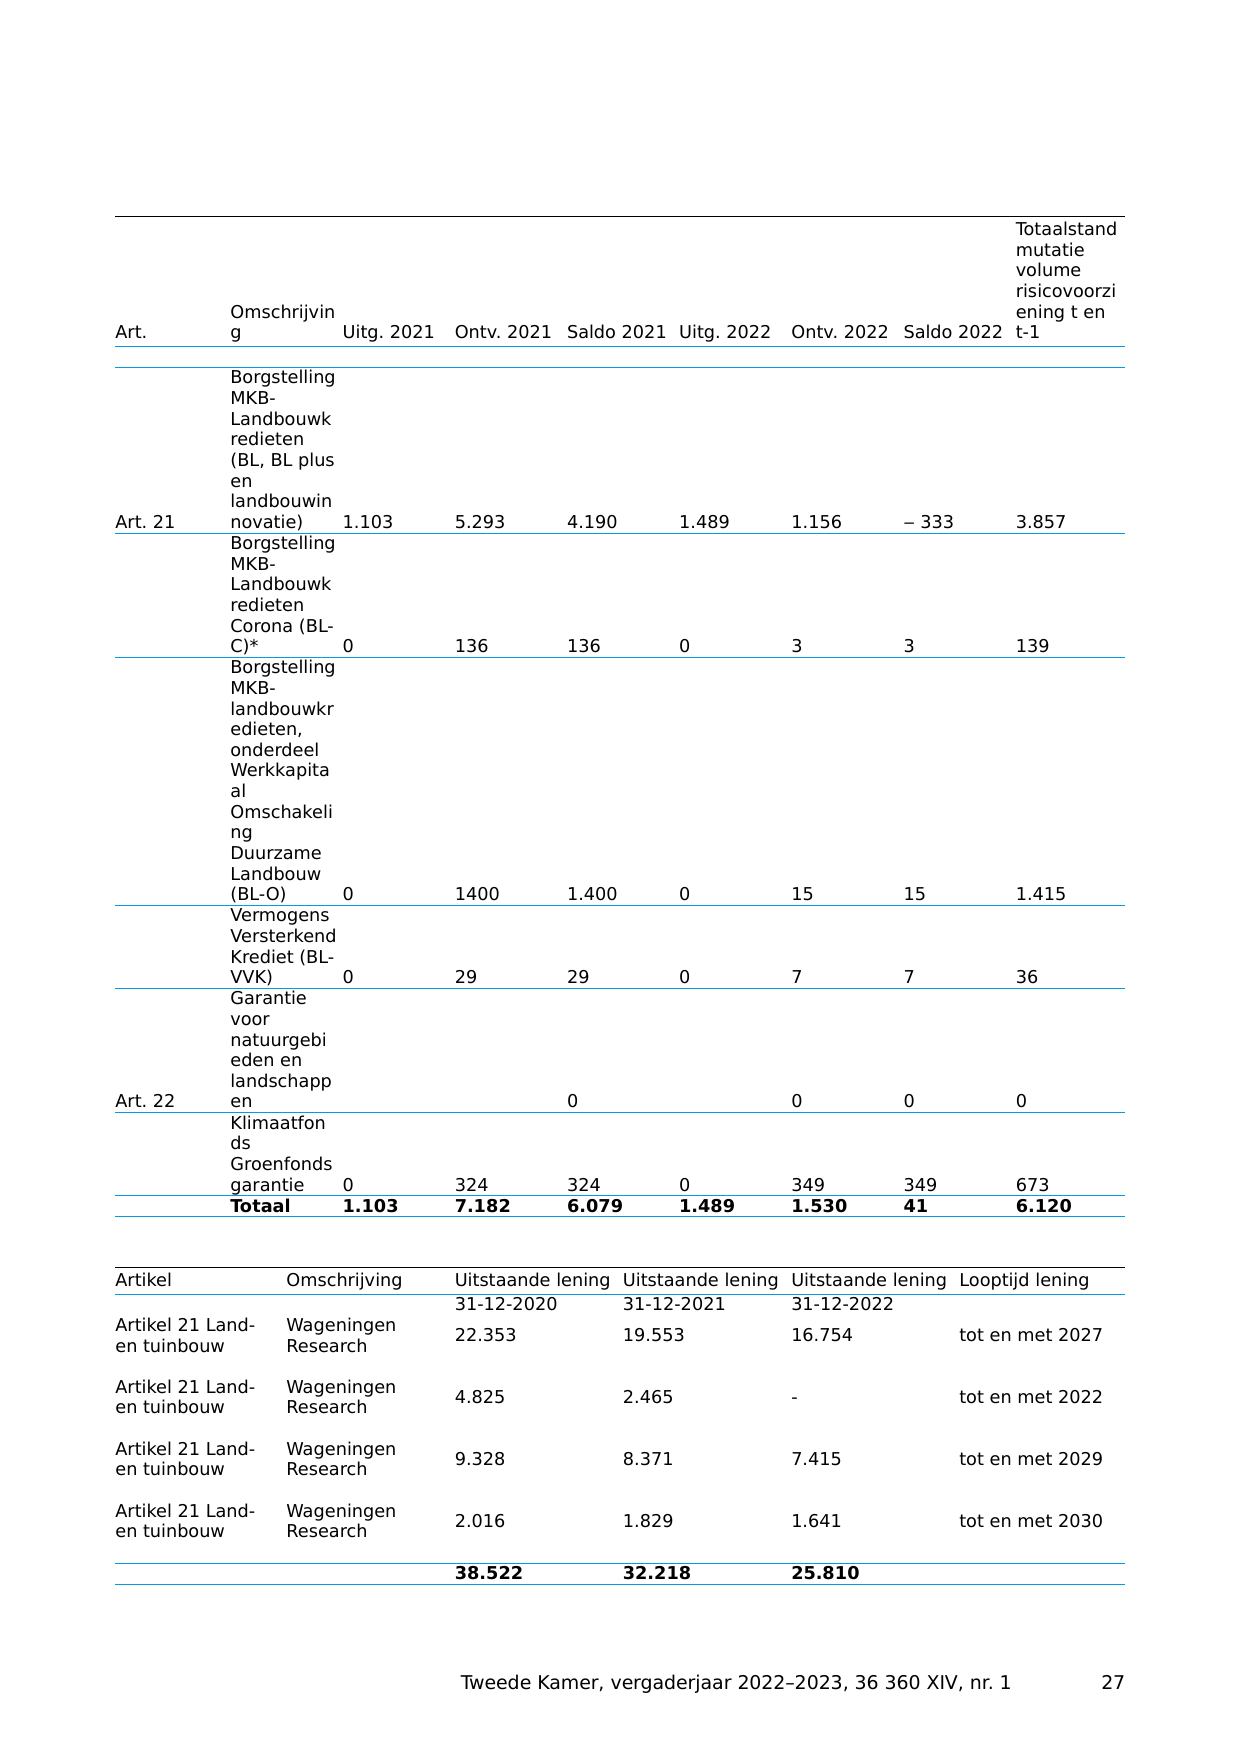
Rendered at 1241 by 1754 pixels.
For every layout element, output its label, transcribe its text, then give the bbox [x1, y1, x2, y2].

table_cell [283, 1542, 452, 1562]
table_cell 7.182 [452, 1196, 564, 1216]
table_cell Art. 21 [115, 368, 227, 532]
table_cell Artikel 21 Land- en tuinbouw [115, 1439, 283, 1480]
table_cell 6.120 [1013, 1196, 1125, 1216]
table_cell [115, 1480, 283, 1501]
table_cell 7 [788, 906, 900, 988]
table_cell Omschrijving [227, 217, 339, 346]
table_cell [956, 1542, 1125, 1562]
table_cell 1.156 [788, 368, 900, 532]
table_cell Artikel [115, 1268, 283, 1294]
table_cell Artikel 21 Land- en tuinbouw [115, 1501, 283, 1542]
table_cell 15 [788, 658, 900, 905]
table_cell 1.489 [676, 1196, 788, 1216]
table_cell [115, 1418, 283, 1439]
table_cell 36 [1013, 906, 1125, 988]
table_cell 4.190 [564, 368, 676, 532]
table_cell 0 [676, 534, 788, 657]
table_cell [283, 1564, 452, 1583]
table_cell 38.522 [452, 1564, 620, 1583]
table_cell Wageningen Research [283, 1377, 452, 1418]
table_cell [452, 1542, 620, 1562]
table_cell [788, 1418, 956, 1439]
table_cell Ontv. 2021 [452, 217, 564, 346]
table_cell Ontv. 2022 [788, 217, 900, 346]
table_cell 25.810 [788, 1564, 956, 1583]
table_cell [956, 1295, 1125, 1315]
table_cell 0 [340, 1113, 452, 1195]
table_cell 1.415 [1013, 658, 1125, 905]
table_cell 0 [1013, 989, 1125, 1112]
table_cell [115, 1564, 283, 1583]
table_cell [788, 1356, 956, 1377]
table_cell [956, 1564, 1125, 1583]
table_header Overzicht uitgaven en ontvangsten garanties (x1000) [115, 191, 1125, 216]
table_cell [227, 347, 339, 367]
table_cell 3.857 [1013, 368, 1125, 532]
table_cell 0 [900, 989, 1013, 1112]
table_cell [115, 1356, 283, 1377]
table_cell Totaalstand mutatie volume risicovoorziening t en t-1 [1013, 217, 1125, 346]
table_cell 1.489 [676, 368, 788, 532]
table_cell Borgstelling MKB- Landbouwkredieten (BL, BL plus en landbouwinnovatie) [227, 368, 339, 532]
table_cell 16.754 [788, 1315, 956, 1356]
table_cell Omschrijving [283, 1268, 452, 1294]
table_cell 0 [676, 1113, 788, 1195]
table_cell Art. 22 [115, 989, 227, 1112]
table_cell Uitg. 2021 [340, 217, 452, 346]
table_cell 9.328 [452, 1439, 620, 1480]
table_cell 0 [564, 989, 676, 1112]
table_cell [283, 1418, 452, 1439]
table_cell 3 [900, 534, 1013, 657]
table_cell 2.465 [620, 1377, 788, 1418]
table_cell [340, 347, 452, 367]
table_cell 0 [340, 534, 452, 657]
table_cell Art. [115, 217, 227, 346]
table_cell 1.103 [340, 368, 452, 532]
table_cell 1.530 [788, 1196, 900, 1216]
table_cell 136 [452, 534, 564, 657]
table_cell [676, 989, 788, 1112]
table_cell Wageningen Research [283, 1501, 452, 1542]
table_cell tot en met 2027 [956, 1315, 1125, 1356]
table_cell 19.553 [620, 1315, 788, 1356]
table_cell 7 [900, 906, 1013, 988]
table_cell [115, 1113, 227, 1195]
table_cell 41 [900, 1196, 1013, 1216]
table_cell 29 [564, 906, 676, 988]
table_header Overzicht verstrekte leningen (x € 1000) [115, 1242, 1125, 1267]
table_cell Saldo 2022 [900, 217, 1013, 346]
table_cell Uitstaande lening [620, 1268, 788, 1294]
table_cell [340, 989, 452, 1112]
table_cell 1.103 [340, 1196, 452, 1216]
table_cell [620, 1542, 788, 1562]
table_cell Vermogens Versterkend Krediet (BL-VVK) [227, 906, 339, 988]
table_cell [620, 1356, 788, 1377]
table_cell [788, 1542, 956, 1562]
table_cell 31-12-2021 [620, 1295, 788, 1315]
table_cell 22.353 [452, 1315, 620, 1356]
table_cell 0 [340, 658, 452, 905]
table_cell [115, 1542, 283, 1562]
table_cell 3 [788, 534, 900, 657]
table_cell Uitstaande lening [788, 1268, 956, 1294]
table_cell Wageningen Research [283, 1315, 452, 1356]
table_cell [283, 1356, 452, 1377]
table_cell [1013, 347, 1125, 367]
table_cell 15 [900, 658, 1013, 905]
table_cell [115, 1196, 227, 1216]
table_cell [115, 534, 227, 657]
table_cell Borgstelling MKB- Landbouwkredieten Corona (BL-C)* [227, 534, 339, 657]
table_cell 6.079 [564, 1196, 676, 1216]
table_cell [788, 347, 900, 367]
table_cell tot en met 2030 [956, 1501, 1125, 1542]
table_cell ‒ 333 [900, 368, 1013, 532]
table_cell Borgstelling MKB-landbouwkredieten, onderdeel Werkkapitaal Omschakeling Duurzame Landbouw (BL-O) [227, 658, 339, 905]
table_cell - [788, 1377, 956, 1418]
table_cell Uitstaande lening [452, 1268, 620, 1294]
table_cell 673 [1013, 1113, 1125, 1195]
table_cell [620, 1480, 788, 1501]
table_cell tot en met 2022 [956, 1377, 1125, 1418]
table_cell 5.293 [452, 368, 564, 532]
table_cell [956, 1480, 1125, 1501]
table_cell [564, 347, 676, 367]
table_cell 324 [452, 1113, 564, 1195]
table_cell [452, 1356, 620, 1377]
table_cell Klimaatfonds Groenfonds garantie [227, 1113, 339, 1195]
table_cell [676, 347, 788, 367]
table_cell 2.016 [452, 1501, 620, 1542]
table_cell 349 [900, 1113, 1013, 1195]
table_cell Artikel 21 Land- en tuinbouw [115, 1377, 283, 1418]
table_cell [283, 1295, 452, 1315]
table_cell 31-12-2020 [452, 1295, 620, 1315]
table_cell [788, 1480, 956, 1501]
table_cell [956, 1356, 1125, 1377]
table_cell [115, 347, 227, 367]
table_cell 31-12-2022 [788, 1295, 956, 1315]
table_cell 0 [340, 906, 452, 988]
table_cell [283, 1480, 452, 1501]
table_cell [452, 989, 564, 1112]
table_cell 1.829 [620, 1501, 788, 1542]
table_cell [620, 1418, 788, 1439]
table_cell Wageningen Research [283, 1439, 452, 1480]
table_cell 8.371 [620, 1439, 788, 1480]
table_cell Artikel 21 Land- en tuinbouw [115, 1315, 283, 1356]
table_cell [452, 1480, 620, 1501]
table_cell 1.641 [788, 1501, 956, 1542]
table_cell 7.415 [788, 1439, 956, 1480]
table_cell 0 [676, 906, 788, 988]
table_cell Saldo 2021 [564, 217, 676, 346]
table_cell tot en met 2029 [956, 1439, 1125, 1480]
table_cell Uitg. 2022 [676, 217, 788, 346]
table_cell 139 [1013, 534, 1125, 657]
table_cell 4.825 [452, 1377, 620, 1418]
table_cell 136 [564, 534, 676, 657]
table_cell 29 [452, 906, 564, 988]
table_cell [115, 906, 227, 988]
table_cell Looptijd lening [956, 1268, 1125, 1294]
table_cell [115, 1295, 283, 1315]
table_cell 32.218 [620, 1564, 788, 1583]
table_cell Totaal [227, 1196, 339, 1216]
table_cell [956, 1418, 1125, 1439]
table_cell [900, 347, 1013, 367]
table_cell [452, 347, 564, 367]
table_cell Garantie voor natuurgebieden en landschappen [227, 989, 339, 1112]
table_cell 1400 [452, 658, 564, 905]
table_cell [115, 658, 227, 905]
table_cell 349 [788, 1113, 900, 1195]
table_cell [452, 1418, 620, 1439]
table_cell 324 [564, 1113, 676, 1195]
table_cell 1.400 [564, 658, 676, 905]
table_cell 0 [676, 658, 788, 905]
table_cell 0 [788, 989, 900, 1112]
